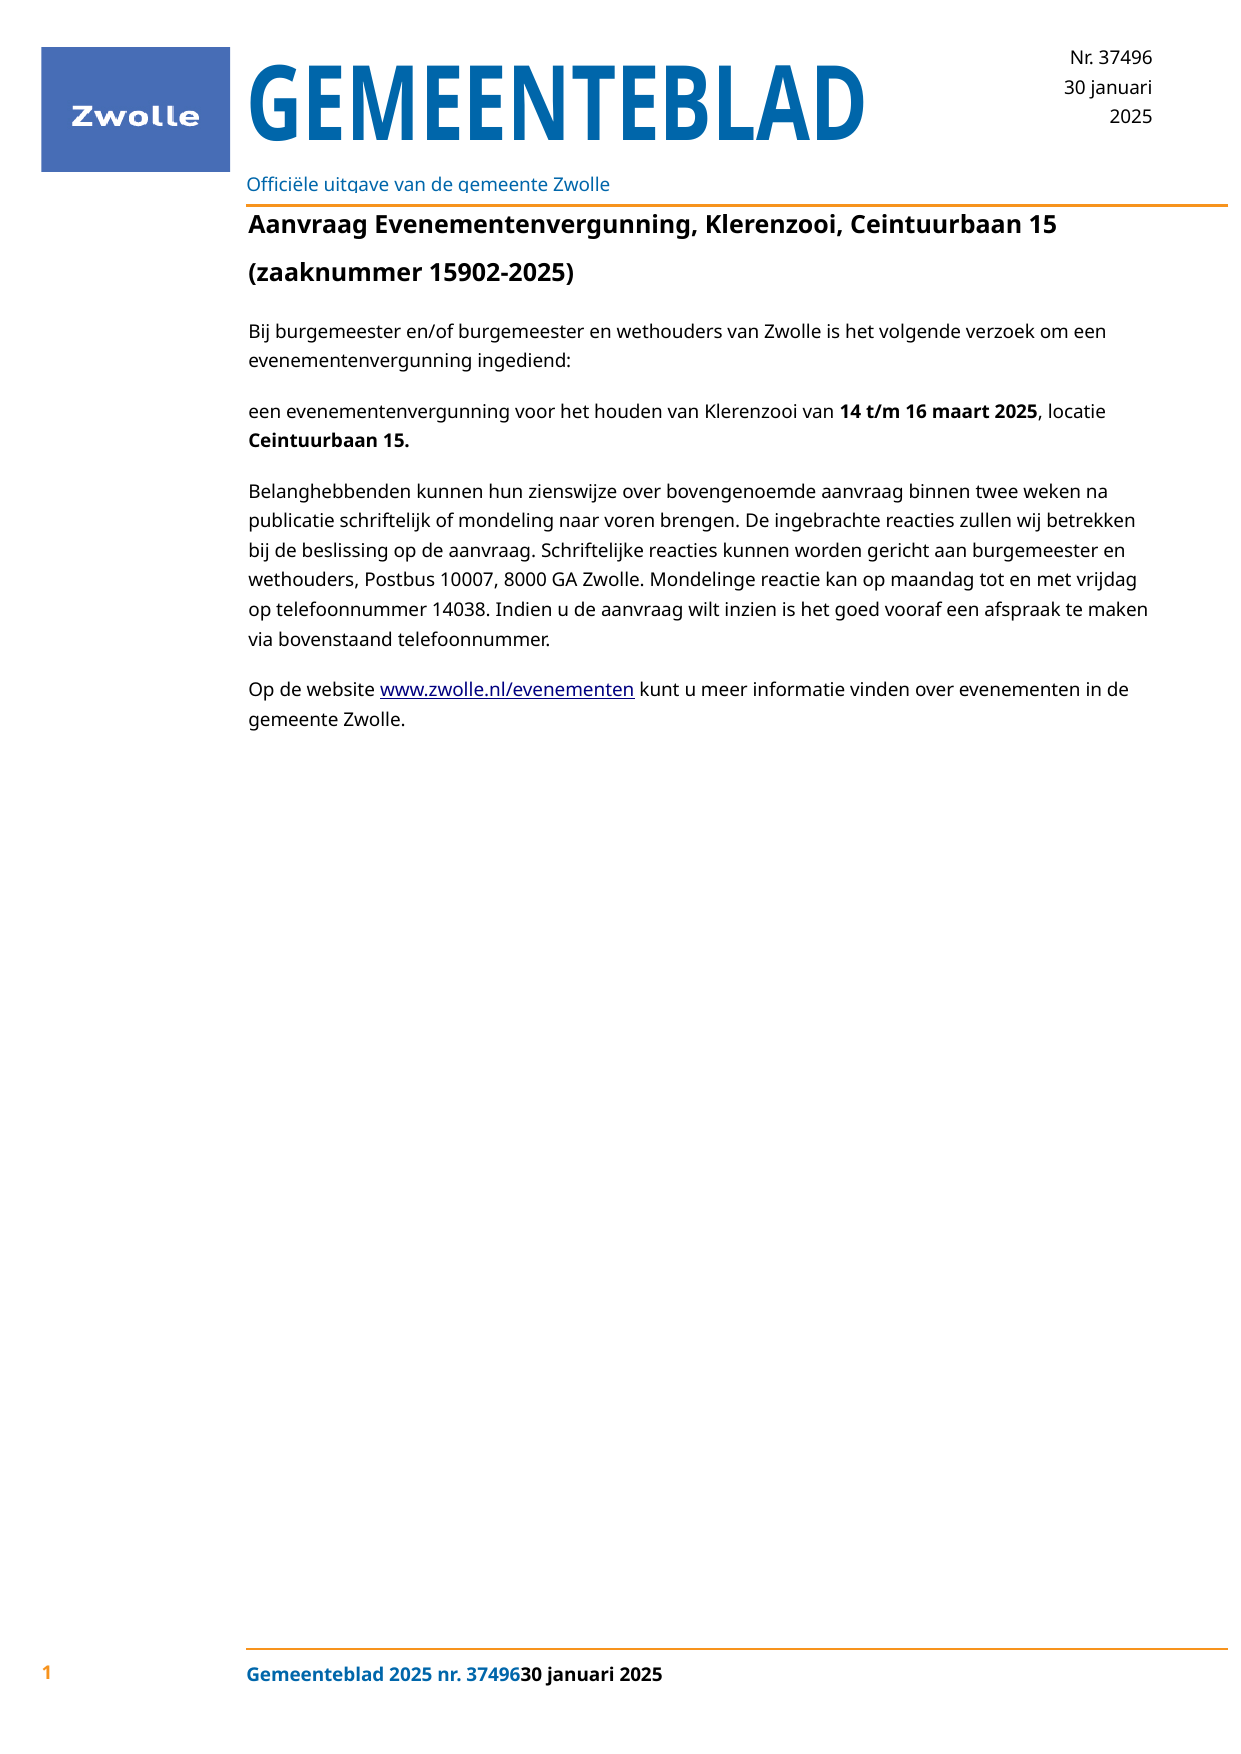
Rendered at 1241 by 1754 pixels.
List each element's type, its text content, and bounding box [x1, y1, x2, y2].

text Op de website www.zwolle.nl/evenementen kunt u meer informatie vinden over evenementen in de gemeente Zwolle. [248, 676, 1152, 732]
text een evenementenvergunning voor het houden van Klerenzooi van 14 t/m 16 maart 2025, locatie Ceintuurbaan 15. [248, 398, 1152, 453]
picture [41, 47, 231, 172]
text Bij burgemeester en/of burgemeester en wethouders van Zwolle is het volgende verzoek om een evenementenvergunning ingediend: [248, 318, 1152, 373]
text Belanghebbenden kunnen hun zienswijze over bovengenoemde aanvraag binnen twee weken na publicatie schriftelijk of mondeling naar voren brengen. De ingebrachte reacties zullen wij betrekken bij de beslissing op de aanvraag. Schriftelijke reacties kunnen worden gericht aan burgemeester en wethouders, Postbus 10007, 8000 GA Zwolle. Mondelinge reactie kan op maandag tot en met vrijdag op telefoonnummer 14038. Indien u de aanvraag wilt inzien is het goed vooraf een afspraak te maken via bovenstaand telefoonnummer. [248, 478, 1152, 652]
text Aanvraag Evenementenvergunning, Klerenzooi, Ceintuurbaan 15 (zaaknummer 15902-2025) [248, 207, 1152, 288]
